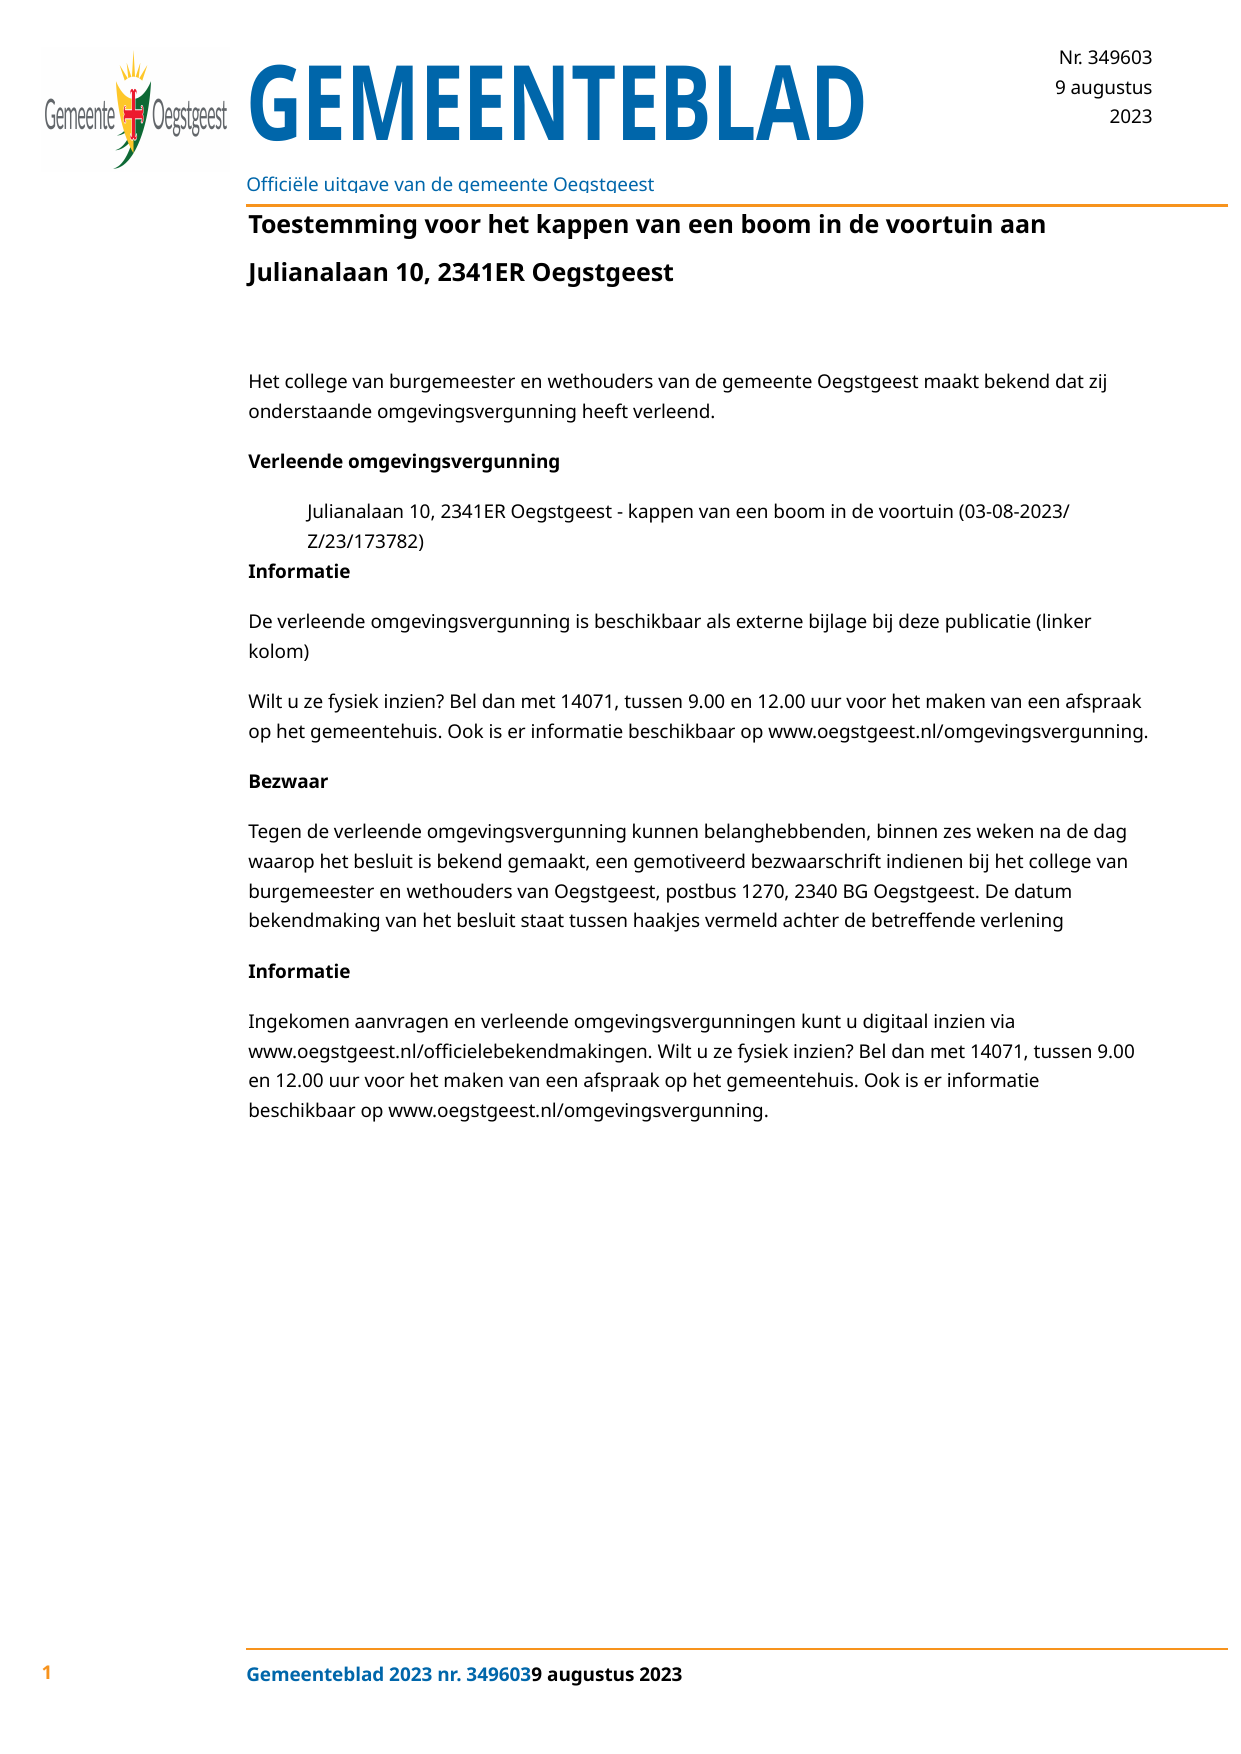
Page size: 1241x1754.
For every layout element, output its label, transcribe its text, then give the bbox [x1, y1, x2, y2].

text Verleende omgevingsvergunning [248, 448, 1152, 474]
text Bezwaar [248, 768, 1152, 794]
text De verleende omgevingsvergunning is beschikbaar als externe bijlage bij deze publicatie (linker kolom) [248, 608, 1152, 664]
text Tegen de verleende omgevingsvergunning kunnen belanghebbenden, binnen zes weken na de dag waarop het besluit is bekend gemaakt, een gemotiveerd bezwaarschrift indienen bij het college van burgemeester en wethouders van Oegstgeest, postbus 1270, 2340 BG Oegstgeest. De datum bekendmaking van het besluit staat tussen haakjes vermeld achter de betreffende verlening [248, 819, 1152, 933]
picture [41, 47, 231, 172]
list Julianalaan 10, 2341ER Oegstgeest - kappen van een boom in de voortuin (03-08-2023/ Z/23/173782) [248, 499, 1152, 554]
text Wilt u ze fysiek inzien? Bel dan met 14071, tussen 9.00 en 12.00 uur voor het maken van een afspraak op het gemeentehuis. Ook is er informatie beschikbaar op www.oegstgeest.nl/omgevingsvergunning. [248, 688, 1152, 744]
text Toestemming voor het kappen van een boom in de voortuin aan Julianalaan 10, 2341ER Oegstgeest [248, 207, 1152, 288]
text Informatie [248, 558, 1152, 584]
text Informatie [248, 958, 1152, 984]
text Ingekomen aanvragen en verleende omgevingsvergunningen kunt u digitaal inzien via www.oegstgeest.nl/officielebekendmakingen. Wilt u ze fysiek inzien? Bel dan met 14071, tussen 9.00 en 12.00 uur voor het maken van een afspraak op het gemeentehuis. Ook is er informatie beschikbaar op www.oegstgeest.nl/omgevingsvergunning. [248, 1008, 1152, 1123]
text Het college van burgemeester en wethouders van de gemeente Oegstgeest maakt bekend dat zij onderstaande omgevingsvergunning heeft verleend. [248, 368, 1152, 424]
